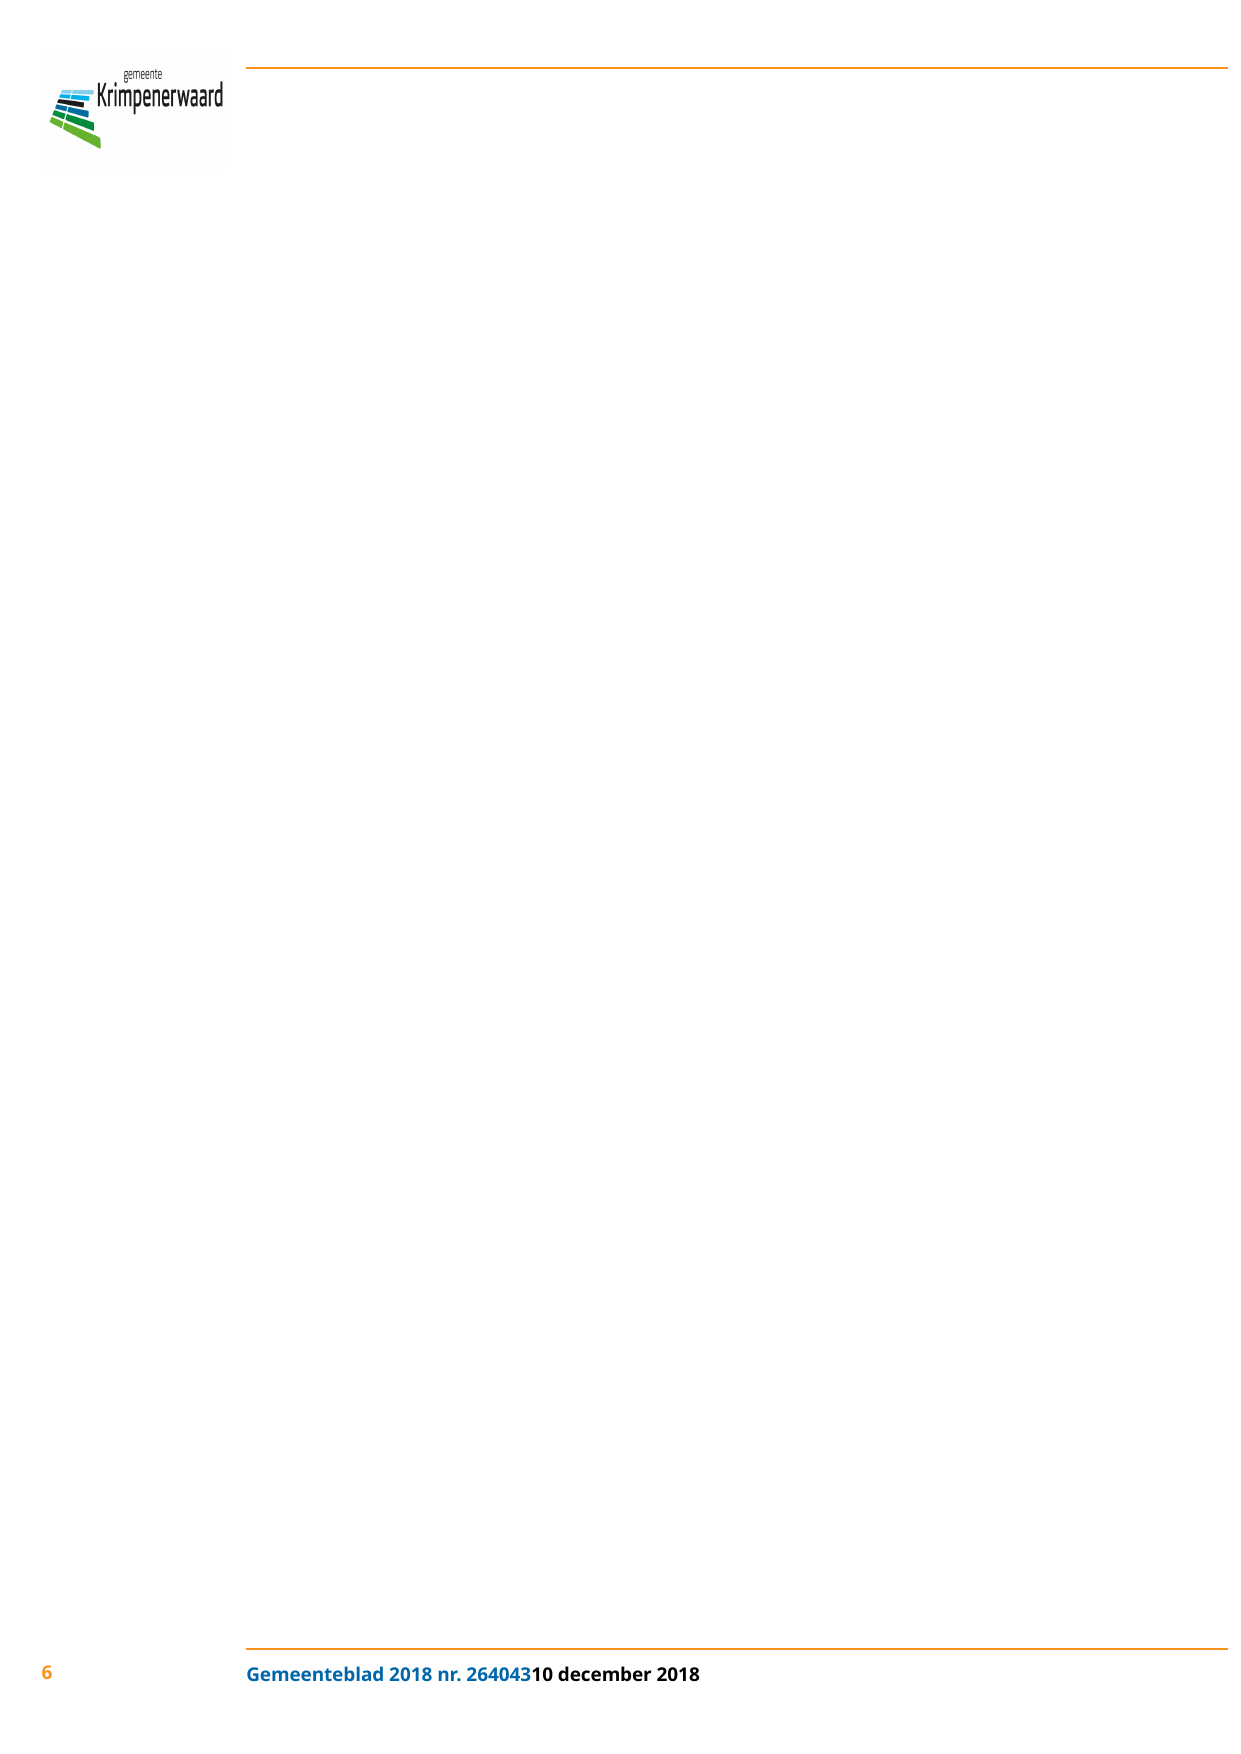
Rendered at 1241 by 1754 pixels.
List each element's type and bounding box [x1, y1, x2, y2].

picture [41, 47, 231, 172]
